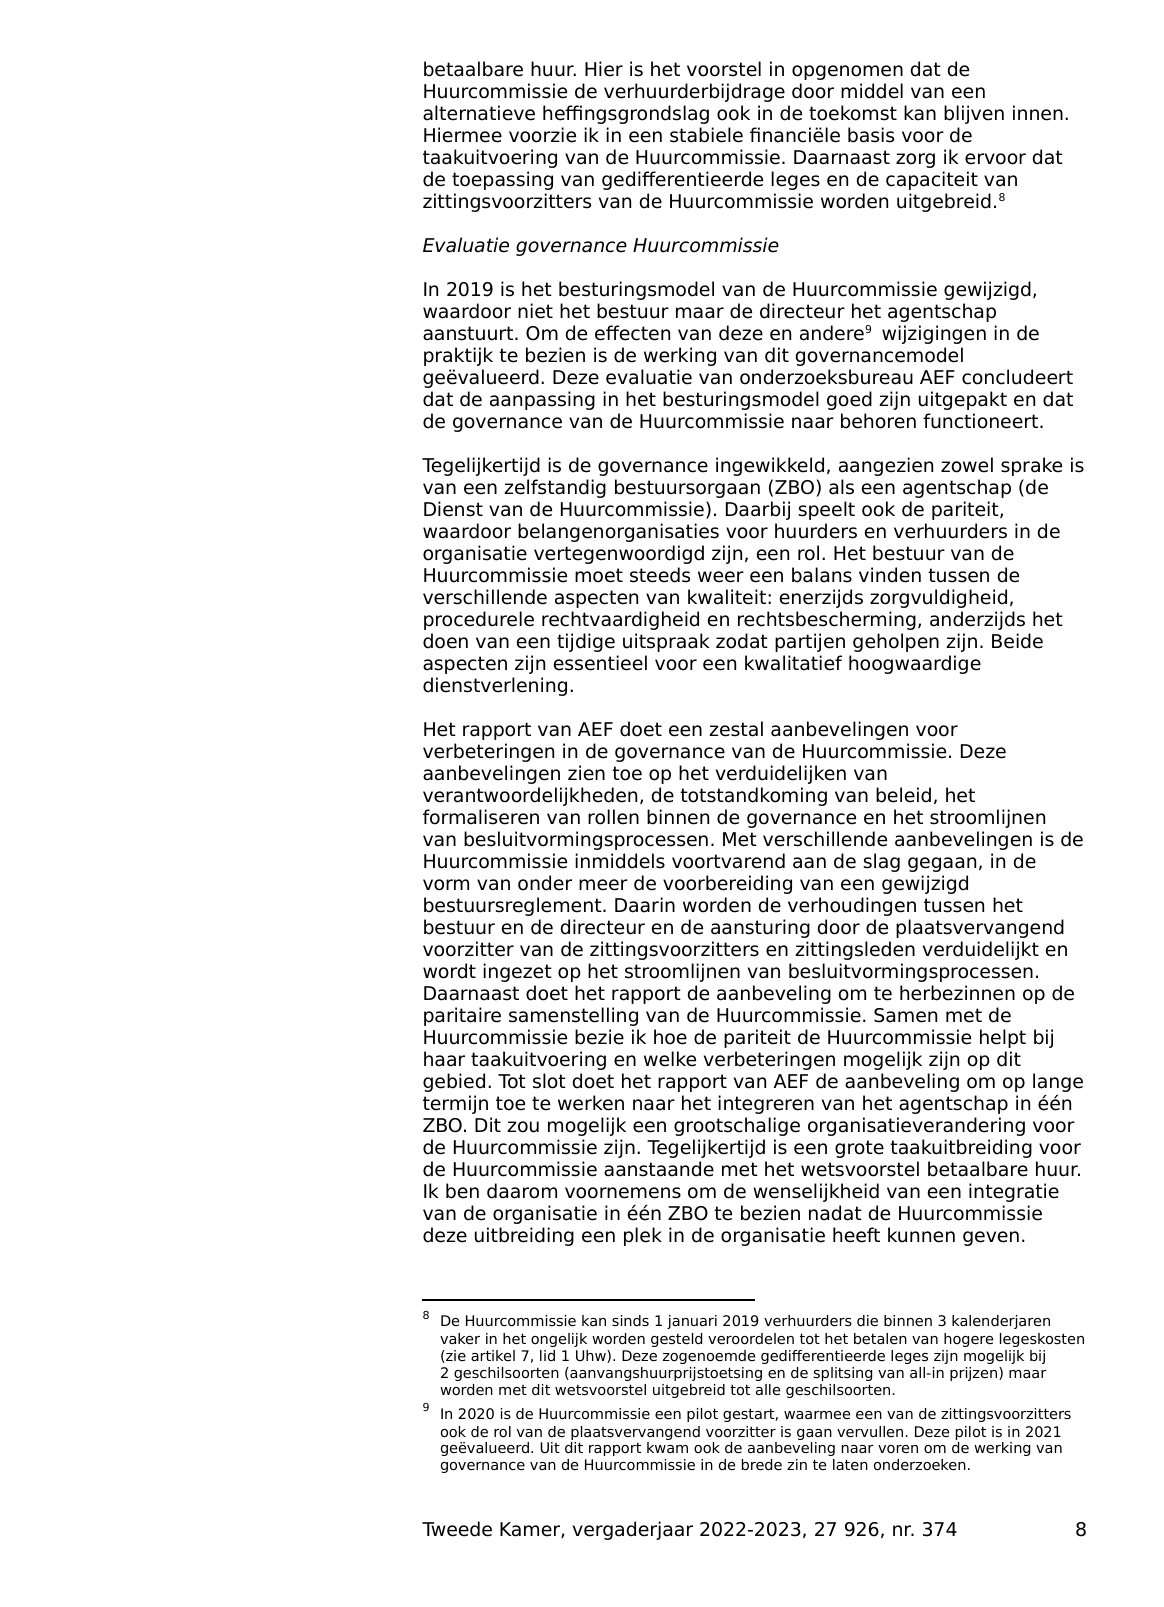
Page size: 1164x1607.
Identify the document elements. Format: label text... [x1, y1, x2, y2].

text Het rapport van AEF doet een zestal aanbevelingen voor verbeteringen in de governance van de Huurcommissie. Deze aanbevelingen zien toe op het verduidelijken van verantwoordelijkheden, de totstandkoming van beleid, het formaliseren van rollen binnen de governance en het stroomlijnen van besluitvormingsprocessen. Met verschillende aanbevelingen is de Huurcommissie inmiddels voortvarend aan de slag gegaan, in de vorm van onder meer de voorbereiding van een gewijzigd bestuursreglement. Daarin worden de verhoudingen tussen het bestuur en de directeur en de aansturing door de plaatsvervangend voorzitter van de zittingsvoorzitters en zittingsleden verduidelijkt en wordt ingezet op het stroomlijnen van besluitvormingsprocessen. Daarnaast doet het rapport de aanbeveling om te herbezinnen op de paritaire samenstelling van de Huurcommissie. Samen met de Huurcommissie bezie ik hoe de pariteit de Huurcommissie helpt bij haar taakuitvoering en welke verbeteringen mogelijk zijn op dit gebied. Tot slot doet het rapport van AEF de aanbeveling om op lange termijn toe te werken naar het integreren van het agentschap in één ZBO. Dit zou mogelijk een grootschalige organisatieverandering voor de Huurcommissie zijn. Tegelijkertijd is een grote taakuitbreiding voor de Huurcommissie aanstaande met het wetsvoorstel betaalbare huur. Ik ben daarom voornemens om de wenselijkheid van een integratie van de organisatie in één ZBO te bezien nadat de Huurcommissie deze uitbreiding een plek in de organisatie heeft kunnen geven. [422, 719, 1087, 1247]
text De Huurcommissie kan sinds 1 januari 2019 verhuurders die binnen 3 kalenderjaren vaker in het ongelijk worden gesteld veroordelen tot het betalen van hogere legeskosten (zie artikel 7, lid 1 Uhw). Deze zogenoemde gedifferentieerde leges zijn mogelijk bij 2 geschilsoorten (aanvangshuurprijstoetsing en de splitsing van all-in prijzen) maar worden met dit wetsvoorstel uitgebreid tot alle geschilsoorten. [422, 1309, 1087, 1399]
text Tegelijkertijd is de governance ingewikkeld, aangezien zowel sprake is van een zelfstandig bestuursorgaan (ZBO) als een agentschap (de Dienst van de Huurcommissie). Daarbij speelt ook de pariteit, waardoor belangenorganisaties voor huurders en verhuurders in de organisatie vertegenwoordigd zijn, een rol. Het bestuur van de Huurcommissie moet steeds weer een balans vinden tussen de verschillende aspecten van kwaliteit: enerzijds zorgvuldigheid, procedurele rechtvaardigheid en rechtsbescherming, anderzijds het doen van een tijdige uitspraak zodat partijen geholpen zijn. Beide aspecten zijn essentieel voor een kwalitatief hoogwaardige dienstverlening. [422, 455, 1087, 697]
text betaalbare huur. Hier is het voorstel in opgenomen dat de Huurcommissie de verhuurderbijdrage door middel van een alternatieve heffingsgrondslag ook in de toekomst kan blijven innen. Hiermee voorzie ik in een stabiele financiële basis voor de taakuitvoering van de Huurcommissie. Daarnaast zorg ik ervoor dat de toepassing van gedifferentieerde leges en de capaciteit van zittingsvoorzitters van de Huurcommissie worden uitgebreid. [422, 59, 1087, 213]
text In 2020 is de Huurcommissie een pilot gestart, waarmee een van de zittingsvoorzitters ook de rol van de plaatsvervangend voorzitter is gaan vervullen. Deze pilot is in 2021 geëvalueerd. Uit dit rapport kwam ook de aanbeveling naar voren om de werking van governance van de Huurcommissie in de brede zin te laten onderzoeken. [422, 1402, 1087, 1474]
subtitle Evaluatie governance Huurcommissie [422, 235, 1087, 257]
text In 2019 is het besturingsmodel van de Huurcommissie gewijzigd, waardoor niet het bestuur maar de directeur het agentschap aanstuurt. Om de effecten van deze en andere wijzigingen in de praktijk te bezien is de werking van dit governancemodel geëvalueerd. Deze evaluatie van onderzoeksbureau AEF concludeert dat de aanpassing in het besturingsmodel goed zijn uitgepakt en dat de governance van de Huurcommissie naar behoren functioneert. [422, 279, 1087, 433]
